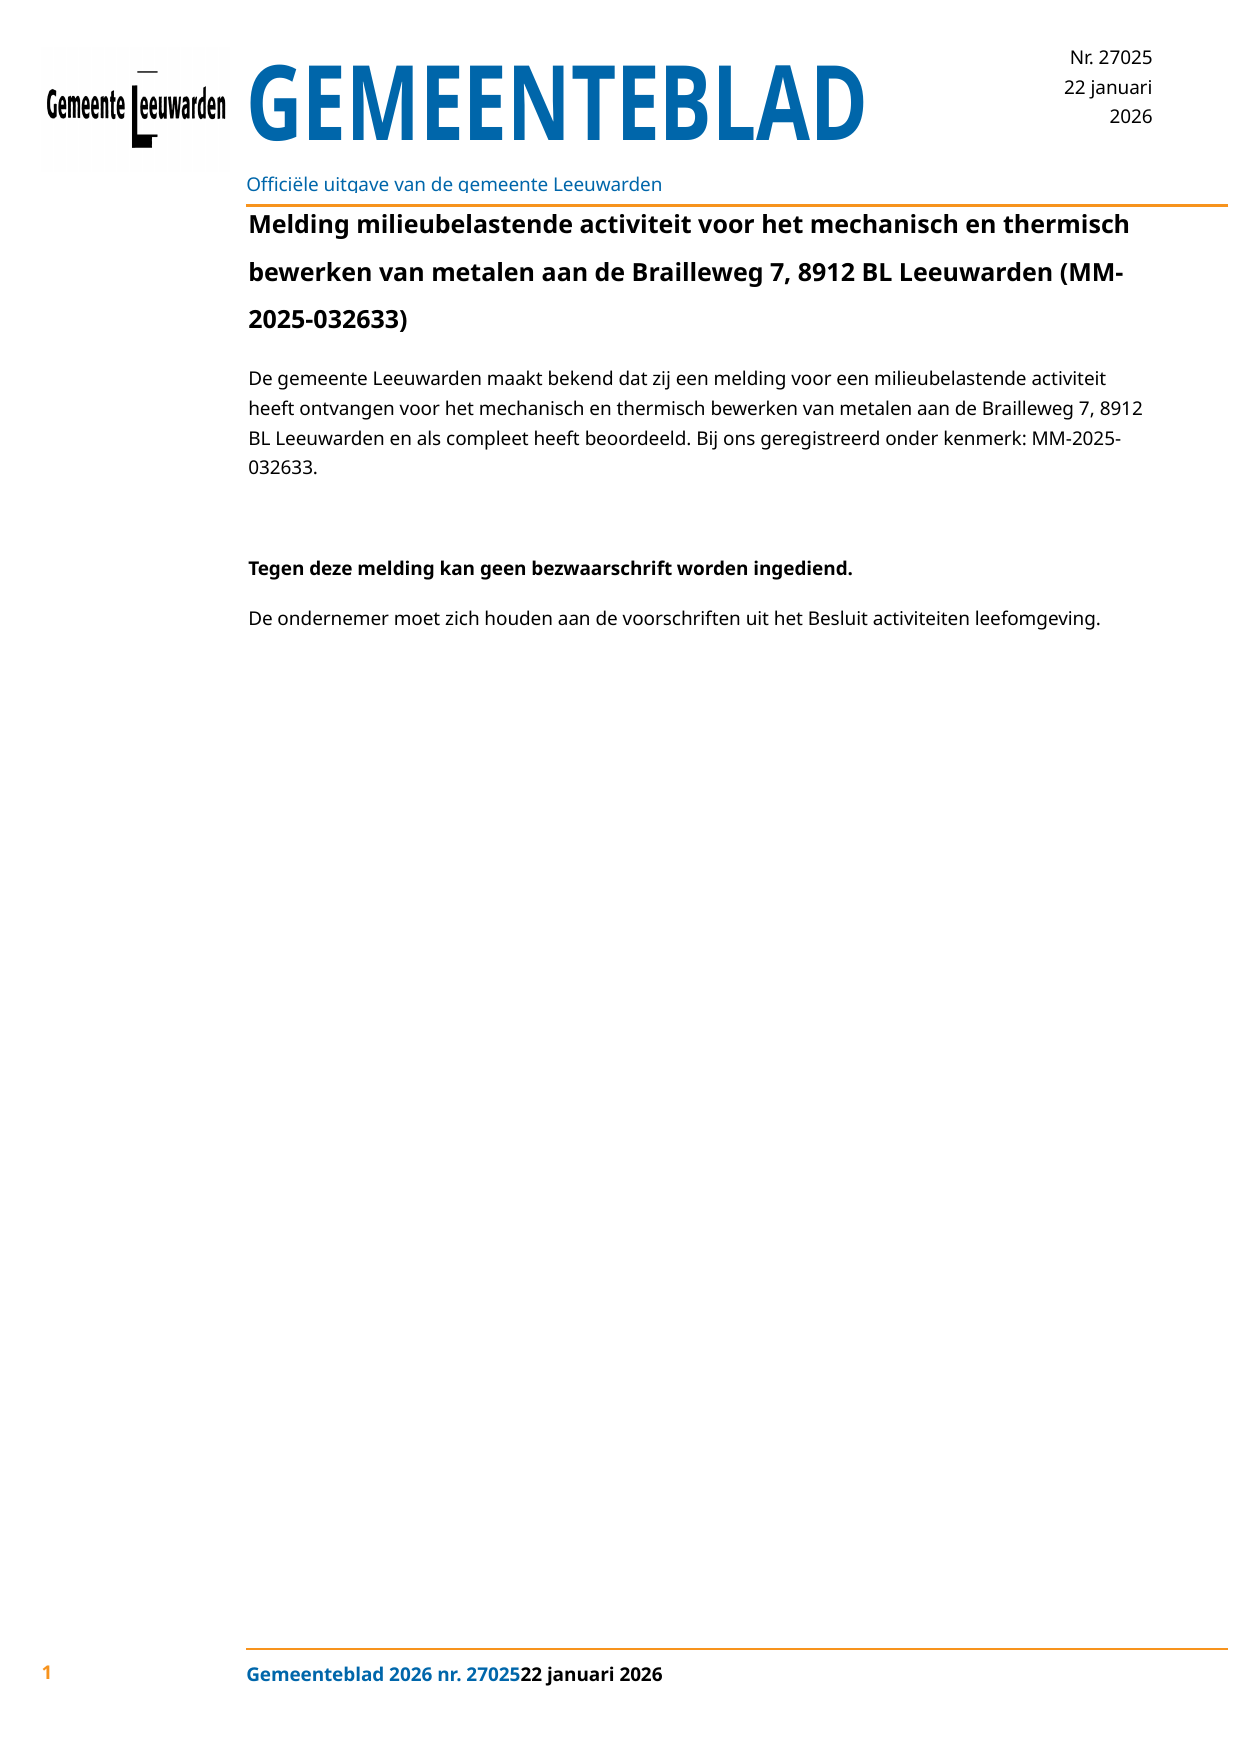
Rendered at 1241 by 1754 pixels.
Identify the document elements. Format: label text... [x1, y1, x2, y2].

text De ondernemer moet zich houden aan de voorschriften uit het Besluit activiteiten leefomgeving. [248, 606, 1152, 631]
text Tegen deze melding kan geen bezwaarschrift worden ingediend. [248, 555, 1152, 581]
picture [41, 47, 231, 172]
text De gemeente Leeuwarden maakt bekend dat zij een melding voor een milieubelastende activiteit heeft ontvangen voor het mechanisch en thermisch bewerken van metalen aan de Brailleweg 7, 8912 BL Leeuwarden en als compleet heeft beoordeeld. Bij ons geregistreerd onder kenmerk: MM-2025-032633. [248, 366, 1152, 480]
text Melding milieubelastende activiteit voor het mechanisch en thermisch bewerken van metalen aan de Brailleweg 7, 8912 BL Leeuwarden (MM-2025-032633) [248, 207, 1152, 336]
